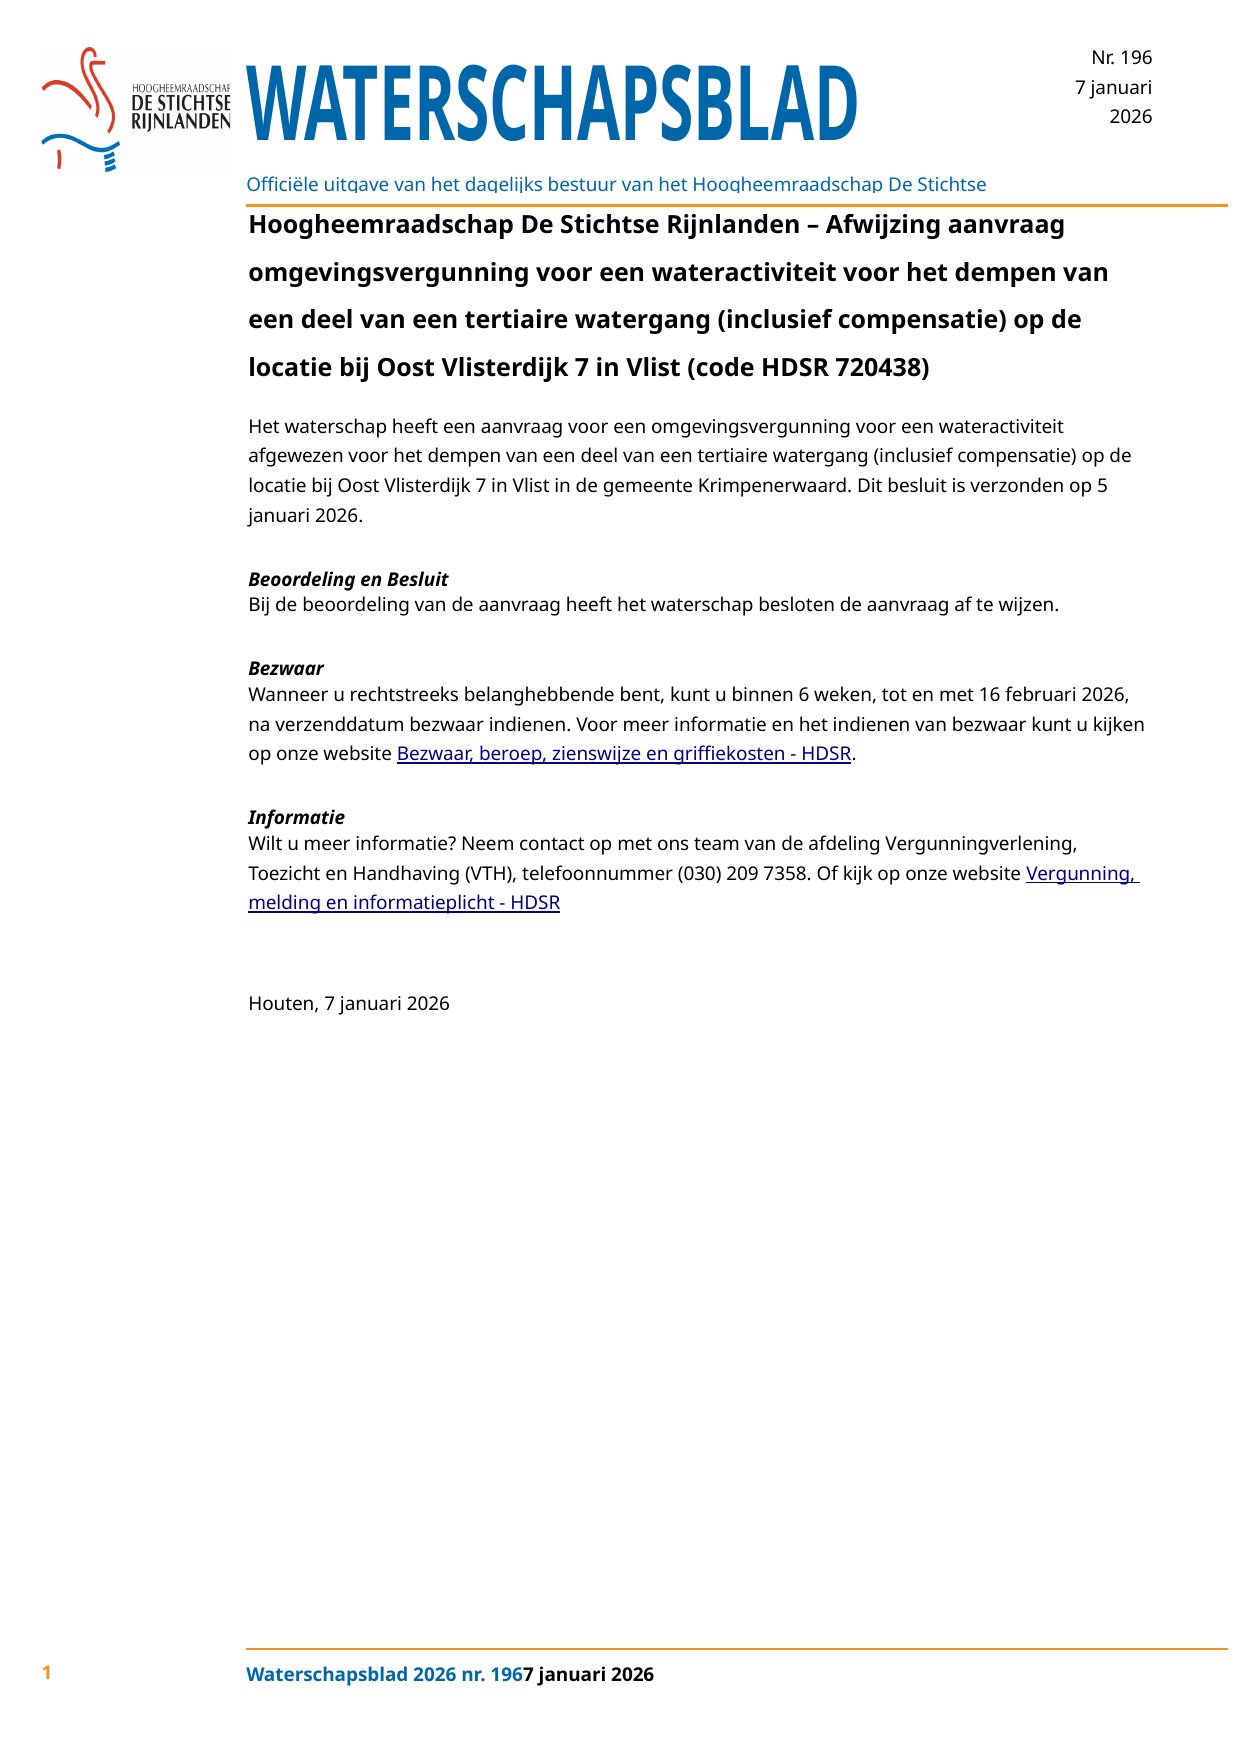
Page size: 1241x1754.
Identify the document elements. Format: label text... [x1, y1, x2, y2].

picture [41, 47, 231, 172]
text Wilt u meer informatie? Neem contact op met ons team van de afdeling Vergunningverlening, Toezicht en Handhaving (VTH), telefoonnummer (030) 209 7358. Of kijk op onze website Vergunning, melding en informatieplicht - HDSR [248, 830, 1152, 915]
text Wanneer u rechtstreeks belanghebbende bent, kunt u binnen 6 weken, tot en met 16 februari 2026, na verzenddatum bezwaar indienen. Voor meer informatie en het indienen van bezwaar kunt u kijken op onze website Bezwaar, beroep, zienswijze en griffiekosten - HDSR. [248, 681, 1152, 766]
text Hoogheemraadschap De Stichtse Rijnlanden – Afwijzing aanvraag omgevingsvergunning voor een wateractiviteit voor het dempen van een deel van een tertiaire watergang (inclusief compensatie) op de locatie bij Oost Vlisterdijk 7 in Vlist (code HDSR 720438) [248, 207, 1152, 384]
text Informatie [248, 804, 1152, 830]
text Het waterschap heeft een aanvraag voor een omgevingsvergunning voor een wateractiviteit afgewezen voor het dempen van een deel van een tertiaire watergang (inclusief compensatie) op de locatie bij Oost Vlisterdijk 7 in Vlist in de gemeente Krimpenerwaard. Dit besluit is verzonden op 5 januari 2026. [248, 413, 1152, 528]
text Beoordeling en Besluit [248, 566, 1152, 592]
text Bij de beoordeling van de aanvraag heeft het waterschap besloten de aanvraag af te wijzen. [248, 592, 1152, 617]
text Bezwaar [248, 656, 1152, 681]
text Houten, 7 januari 2026 [248, 990, 1152, 1016]
